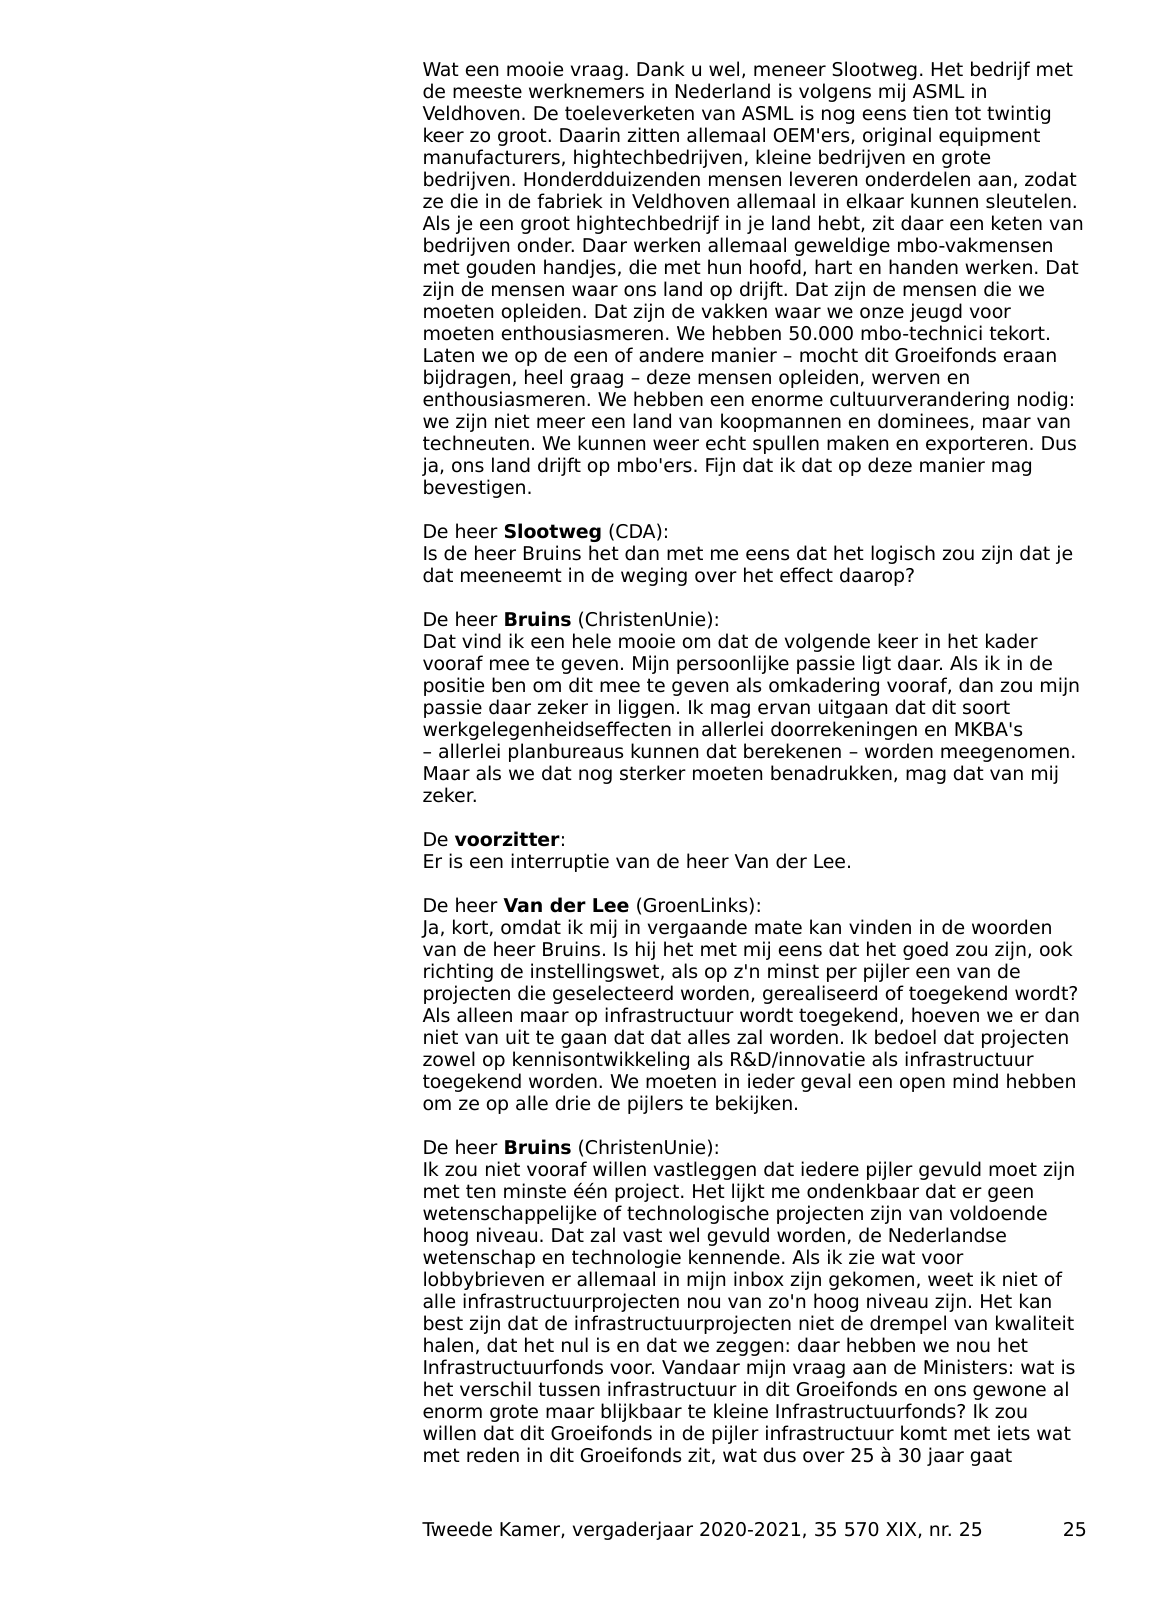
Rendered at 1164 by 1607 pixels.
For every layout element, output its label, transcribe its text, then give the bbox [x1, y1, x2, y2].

text Ja, kort, omdat ik mij in vergaande mate kan vinden in de woorden van de heer Bruins. Is hij het met mij eens dat het goed zou zijn, ook richting de instellingswet, als op z'n minst per pijler een van de projecten die geselecteerd worden, gerealiseerd of toegekend wordt? Als alleen maar op infrastructuur wordt toegekend, hoeven we er dan niet van uit te gaan dat dat alles zal worden. Ik bedoel dat projecten zowel op kennisontwikkeling als R&D/innovatie als infrastructuur toegekend worden. We moeten in ieder geval een open mind hebben om ze op alle drie de pijlers te bekijken. [422, 917, 1087, 1115]
text De heer Van der Lee (GroenLinks): [422, 895, 1087, 917]
text De heer Bruins (ChristenUnie): [422, 1137, 1087, 1159]
text De heer Slootweg (CDA): [422, 521, 1087, 543]
text De heer Bruins (ChristenUnie): [422, 609, 1087, 631]
text Is de heer Bruins het dan met me eens dat het logisch zou zijn dat je dat meeneemt in de weging over het effect daarop? [422, 543, 1087, 587]
text Wat een mooie vraag. Dank u wel, meneer Slootweg. Het bedrijf met de meeste werknemers in Nederland is volgens mij ASML in Veldhoven. De toeleverketen van ASML is nog eens tien tot twintig keer zo groot. Daarin zitten allemaal OEM'ers, original equipment manufacturers, hightechbedrijven, kleine bedrijven en grote bedrijven. Honderdduizenden mensen leveren onderdelen aan, zodat ze die in de fabriek in Veldhoven allemaal in elkaar kunnen sleutelen. Als je een groot hightechbedrijf in je land hebt, zit daar een keten van bedrijven onder. Daar werken allemaal geweldige mbo-vakmensen met gouden handjes, die met hun hoofd, hart en handen werken. Dat zijn de mensen waar ons land op drijft. Dat zijn de mensen die we moeten opleiden. Dat zijn de vakken waar we onze jeugd voor moeten enthousiasmeren. We hebben 50.000 mbo-technici tekort. Laten we op de een of andere manier – mocht dit Groeifonds eraan bijdragen, heel graag – deze mensen opleiden, werven en enthousiasmeren. We hebben een enorme cultuurverandering nodig: we zijn niet meer een land van koopmannen en dominees, maar van techneuten. We kunnen weer echt spullen maken en exporteren. Dus ja, ons land drijft op mbo'ers. Fijn dat ik dat op deze manier mag bevestigen. [422, 59, 1087, 499]
text Er is een interruptie van de heer Van der Lee. [422, 851, 1087, 873]
text Ik zou niet vooraf willen vastleggen dat iedere pijler gevuld moet zijn met ten minste één project. Het lijkt me ondenkbaar dat er geen wetenschappelijke of technologische projecten zijn van voldoende hoog niveau. Dat zal vast wel gevuld worden, de Nederlandse wetenschap en technologie kennende. Als ik zie wat voor lobbybrieven er allemaal in mijn inbox zijn gekomen, weet ik niet of alle infrastructuurprojecten nou van zo'n hoog niveau zijn. Het kan best zijn dat de infrastructuurprojecten niet de drempel van kwaliteit halen, dat het nul is en dat we zeggen: daar hebben we nou het Infrastructuurfonds voor. Vandaar mijn vraag aan de Ministers: wat is het verschil tussen infrastructuur in dit Groeifonds en ons gewone al enorm grote maar blijkbaar te kleine Infrastructuurfonds? Ik zou willen dat dit Groeifonds in de pijler infrastructuur komt met iets wat met reden in dit Groeifonds zit, wat dus over 25 à 30 jaar gaat [422, 1159, 1087, 1467]
text Dat vind ik een hele mooie om dat de volgende keer in het kader vooraf mee te geven. Mijn persoonlijke passie ligt daar. Als ik in de positie ben om dit mee te geven als omkadering vooraf, dan zou mijn passie daar zeker in liggen. Ik mag ervan uitgaan dat dit soort werkgelegenheidseffecten in allerlei doorrekeningen en MKBA's – allerlei planbureaus kunnen dat berekenen – worden meegenomen. Maar als we dat nog sterker moeten benadrukken, mag dat van mij zeker. [422, 631, 1087, 807]
text De voorzitter: [422, 829, 1087, 851]
